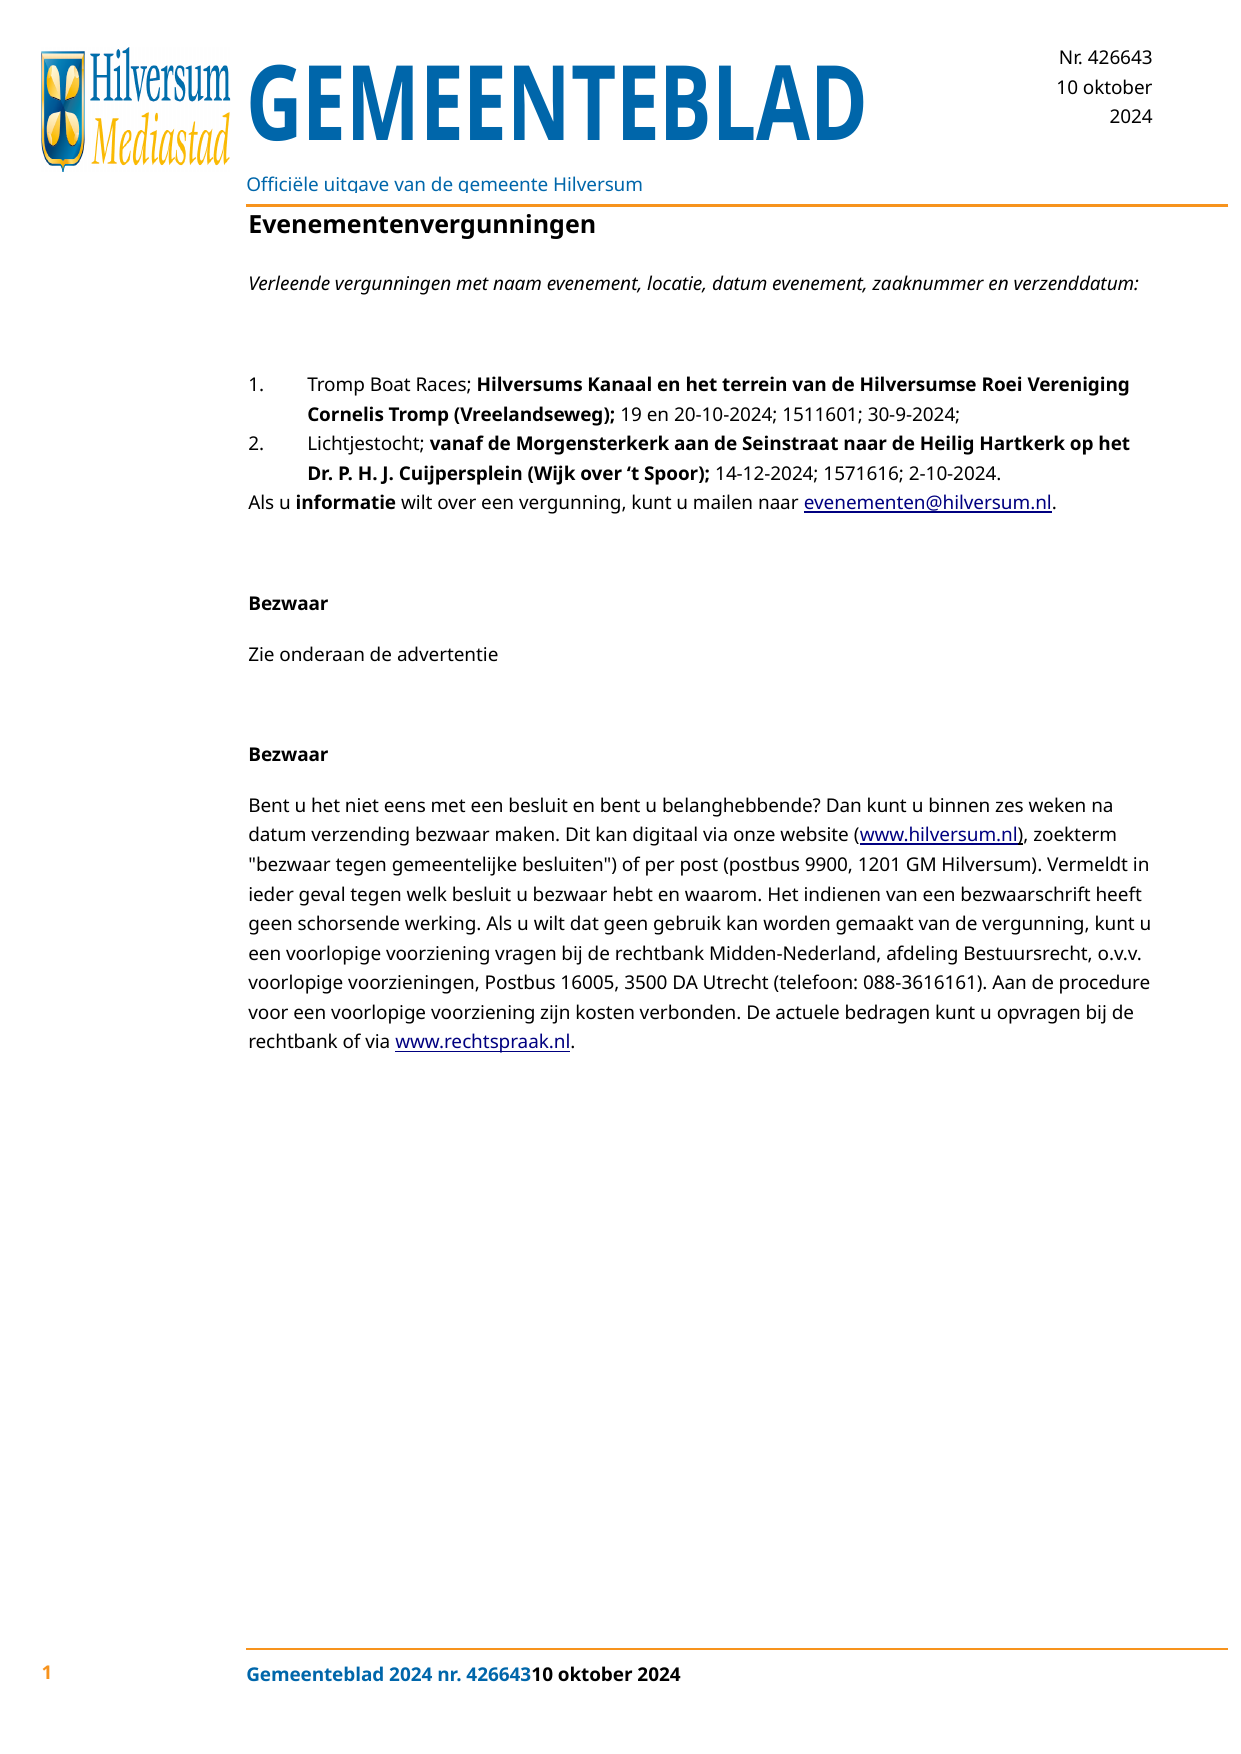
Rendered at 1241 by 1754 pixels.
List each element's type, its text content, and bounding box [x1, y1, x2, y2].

text Bent u het niet eens met een besluit en bent u belanghebbende? Dan kunt u binnen zes weken na datum verzending bezwaar maken. Dit kan digitaal via onze website (www.hilversum.nl), zoekterm "bezwaar tegen gemeentelijke besluiten") of per post (postbus 9900, 1201 GM Hilversum). Vermeldt in ieder geval tegen welk besluit u bezwaar hebt en waarom. Het indienen van een bezwaarschrift heeft geen schorsende werking. Als u wilt dat geen gebruik kan worden gemaakt van de vergunning, kunt u een voorlopige voorziening vragen bij de rechtbank Midden-Nederland, afdeling Bestuursrecht, o.v.v. voorlopige voorzieningen, Postbus 16005, 3500 DA Utrecht (telefoon: 088-3616161). Aan de procedure voor een voorlopige voorziening zijn kosten verbonden. De actuele bedragen kunt u opvragen bij de rechtbank of via www.rechtspraak.nl. [248, 792, 1152, 1054]
text Verleende vergunningen met naam evenement, locatie, datum evenement, zaaknummer en verzenddatum: [248, 270, 1152, 296]
list Tromp Boat Races; Hilversums Kanaal en het terrein van de Hilversumse Roei Vereniging Cornelis Tromp (Vreelandseweg); 19 en 20-10-2024; 1511601; 30-9-2024; [248, 371, 1152, 426]
list Lichtjestocht; vanaf de Morgensterkerk aan de Seinstraat naar de Heilig Hartkerk op het Dr. P. H. J. Cuijpersplein (Wijk over ‘t Spoor); 14-12-2024; 1571616; 2-10-2024. [248, 430, 1152, 486]
text Evenementenvergunningen [248, 207, 1152, 241]
text Zie onderaan de advertentie [248, 641, 1152, 666]
text Bezwaar [248, 590, 1152, 616]
picture [41, 47, 231, 172]
text Bezwaar [248, 742, 1152, 767]
text Als u informatie wilt over een vergunning, kunt u mailen naar evenementen@hilversum.nl. [248, 489, 1152, 515]
